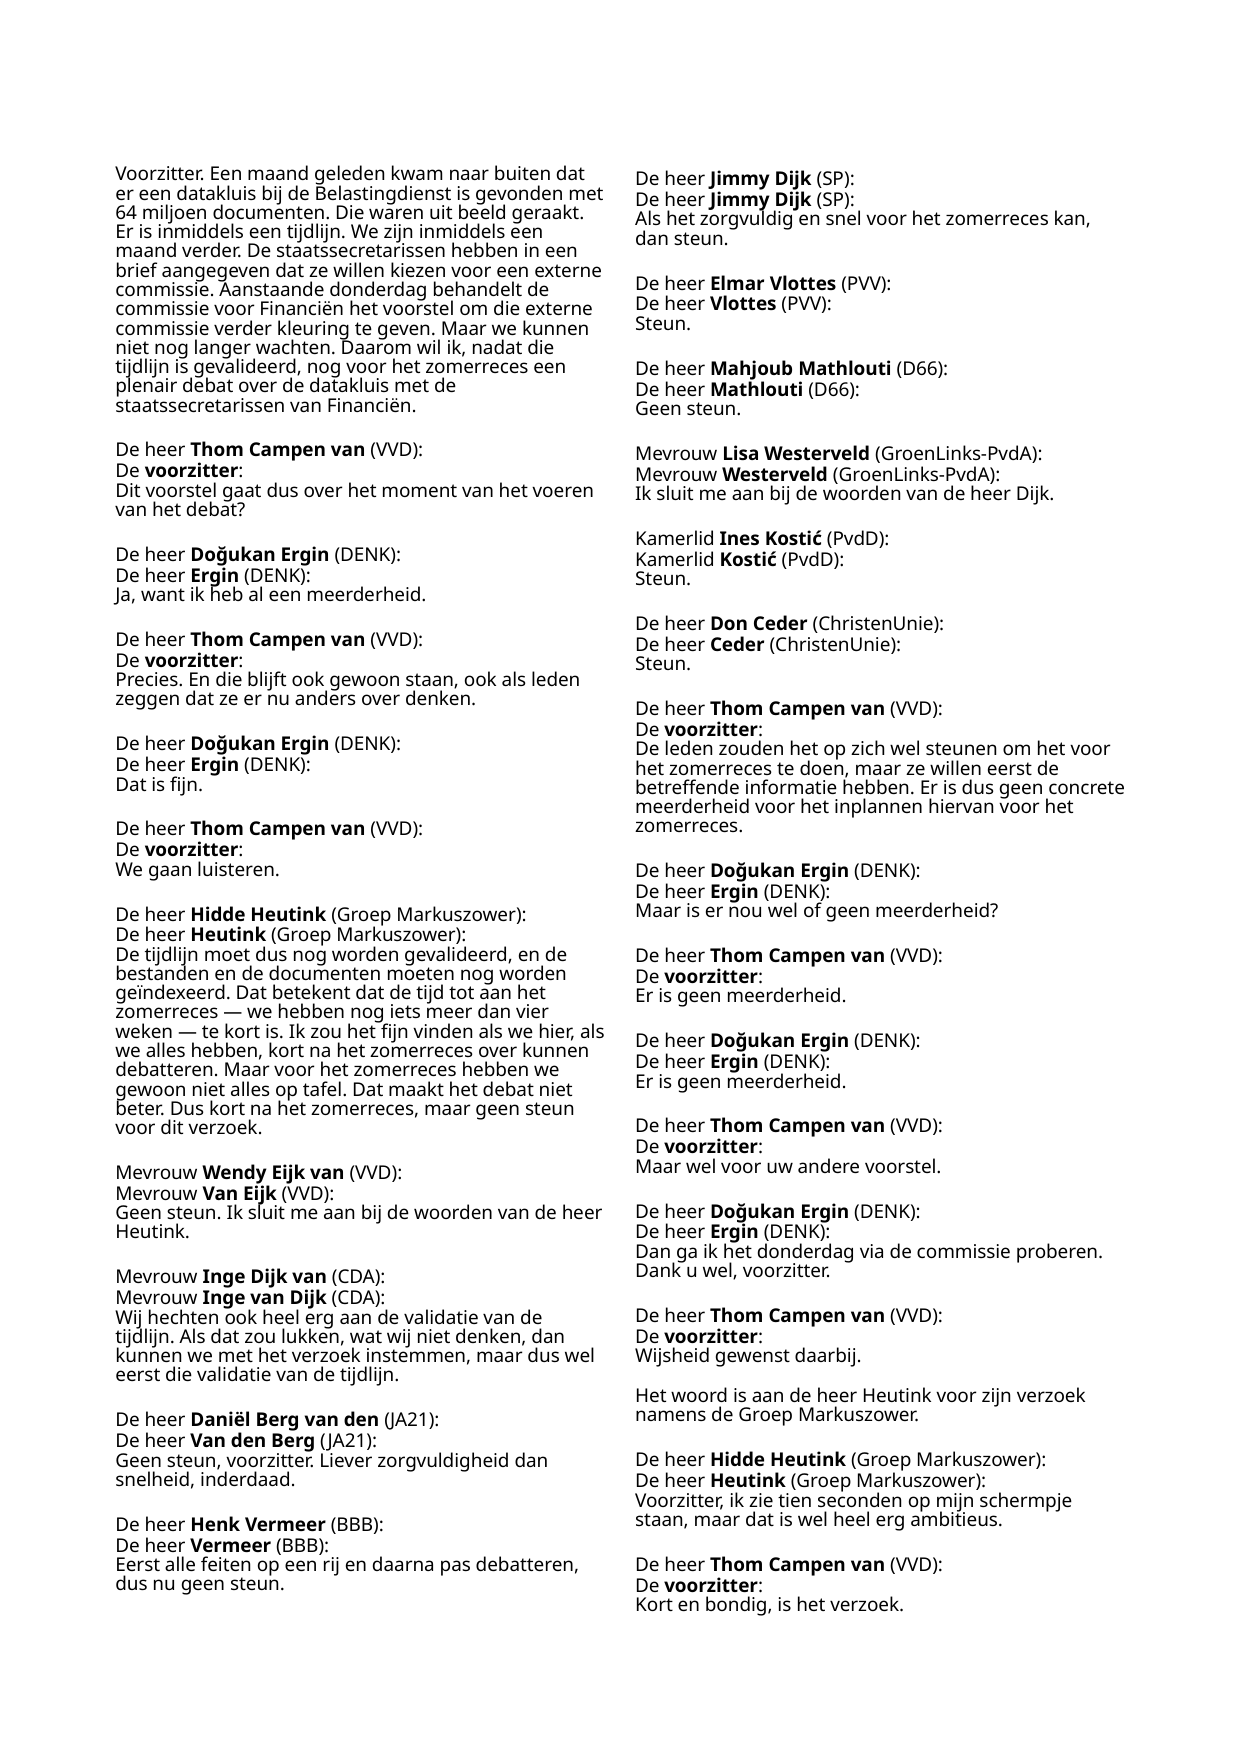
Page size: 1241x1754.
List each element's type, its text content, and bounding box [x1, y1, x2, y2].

text De heer Hidde Heutink (Groep Markuszower): [115, 901, 605, 926]
text De voorzitter: [635, 1328, 1125, 1347]
text Ja, want ik heb al een meerderheid. [115, 586, 605, 605]
text Steun. [635, 570, 1125, 589]
text De heer Thom Campen van (VVD): [635, 695, 1125, 721]
text De heer Ergin (DENK): [115, 756, 605, 776]
text De voorzitter: [115, 462, 605, 482]
text De voorzitter: [115, 652, 605, 671]
text De heer Jimmy Dijk (SP): [635, 191, 1125, 210]
text De voorzitter: [635, 1138, 1125, 1158]
text Mevrouw Van Eijk (VVD): [115, 1185, 605, 1204]
text De heer Thom Campen van (VVD): [115, 437, 605, 462]
text De voorzitter: [635, 721, 1125, 740]
text De heer Vermeer (BBB): [115, 1537, 605, 1556]
text We gaan luisteren. [115, 861, 605, 880]
text De heer Elmar Vlottes (PVV): [635, 270, 1125, 295]
text Dat is fijn. [115, 776, 605, 795]
text De heer Daniël Berg van den (JA21): [115, 1407, 605, 1432]
text De heer Ergin (DENK): [635, 1223, 1125, 1243]
text Mevrouw Lisa Westerveld (GroenLinks-PvdA): [635, 440, 1125, 466]
text De heer Thom Campen van (VVD): [635, 1113, 1125, 1138]
text De heer Mathlouti (D66): [635, 381, 1125, 400]
text Geen steun. Ik sluit me aan bij de woorden van de heer Heutink. [115, 1204, 605, 1243]
text De heer Thom Campen van (VVD): [635, 942, 1125, 968]
text De voorzitter: [115, 841, 605, 861]
text Steun. [635, 655, 1125, 674]
text De heer Hidde Heutink (Groep Markuszower): [635, 1447, 1125, 1472]
text Er is geen meerderheid. [635, 1073, 1125, 1092]
text De tijdlijn moet dus nog worden gevalideerd, en de bestanden en de documenten moeten nog worden geïndexeerd. Dat betekent dat de tijd tot aan het zomerreces — we hebben nog iets meer dan vier weken — te kort is. Ik zou het fijn vinden als we hier, als we alles hebben, kort na het zomerreces over kunnen debatteren. Maar voor het zomerreces hebben we gewoon niet alles op tafel. Dat maakt het debat niet beter. Dus kort na het zomerreces, maar geen steun voor dit verzoek. [115, 946, 605, 1138]
text Mevrouw Westerveld (GroenLinks-PvdA): [635, 466, 1125, 485]
text De heer Doğukan Ergin (DENK): [635, 1198, 1125, 1223]
text Kamerlid Kostić (PvdD): [635, 551, 1125, 570]
text Maar wel voor uw andere voorstel. [635, 1158, 1125, 1177]
text De voorzitter: [635, 968, 1125, 987]
text Mevrouw Inge Dijk van (CDA): [115, 1264, 605, 1289]
text De heer Mahjoub Mathlouti (D66): [635, 355, 1125, 381]
text Voorzitter. Een maand geleden kwam naar buiten dat er een datakluis bij de Belastingdienst is gevonden met 64 miljoen documenten. Die waren uit beeld geraakt. Er is inmiddels een tijdlijn. We zijn inmiddels een maand verder. De staatssecretarissen hebben in een brief aangegeven dat ze willen kiezen voor een externe commissie. Aanstaande donderdag behandelt de commissie voor Financiën het voorstel om die externe commissie verder kleuring te geven. Maar we kunnen niet nog langer wachten. Daarom wil ik, nadat die tijdlijn is gevalideerd, nog voor het zomerreces een plenair debat over de datakluis met de staatssecretarissen van Financiën. [115, 165, 605, 416]
text Mevrouw Inge van Dijk (CDA): [115, 1289, 605, 1309]
text Wij hechten ook heel erg aan de validatie van de tijdlijn. Als dat zou lukken, wat wij niet denken, dan kunnen we met het verzoek instemmen, maar dus wel eerst die validatie van de tijdlijn. [115, 1309, 605, 1386]
text De leden zouden het op zich wel steunen om het voor het zomerreces te doen, maar ze willen eerst de betreffende informatie hebben. Er is dus geen concrete meerderheid voor het inplannen hiervan voor het zomerreces. [635, 740, 1125, 837]
text De heer Ergin (DENK): [115, 567, 605, 586]
text Er is geen meerderheid. [635, 987, 1125, 1007]
text Geen steun. [635, 400, 1125, 419]
text De heer Doğukan Ergin (DENK): [115, 731, 605, 756]
text De heer Doğukan Ergin (DENK): [115, 541, 605, 567]
text De heer Ceder (ChristenUnie): [635, 636, 1125, 655]
text Kamerlid Ines Kostić (PvdD): [635, 525, 1125, 551]
text De heer Heutink (Groep Markuszower): [115, 926, 605, 946]
text De heer Don Ceder (ChristenUnie): [635, 610, 1125, 636]
text Ik sluit me aan bij de woorden van de heer Dijk. [635, 485, 1125, 504]
text Voorzitter, ik zie tien seconden op mijn schermpje staan, maar dat is wel heel erg ambitieus. [635, 1492, 1125, 1530]
text Wijsheid gewenst daarbij. [635, 1347, 1125, 1366]
text De heer Ergin (DENK): [635, 883, 1125, 902]
text De heer Heutink (Groep Markuszower): [635, 1472, 1125, 1492]
text De heer Van den Berg (JA21): [115, 1432, 605, 1452]
text Dan ga ik het donderdag via de commissie proberen. Dank u wel, voorzitter. [635, 1243, 1125, 1281]
text De voorzitter: [635, 1577, 1125, 1596]
text Dit voorstel gaat dus over het moment van het voeren van het debat? [115, 482, 605, 520]
text Mevrouw Wendy Eijk van (VVD): [115, 1159, 605, 1185]
text De heer Vlottes (PVV): [635, 295, 1125, 315]
text De heer Jimmy Dijk (SP): [635, 165, 1125, 191]
text Maar is er nou wel of geen meerderheid? [635, 902, 1125, 922]
text De heer Doğukan Ergin (DENK): [635, 857, 1125, 883]
text De heer Doğukan Ergin (DENK): [635, 1028, 1125, 1053]
text De heer Thom Campen van (VVD): [115, 816, 605, 841]
text Kort en bondig, is het verzoek. [635, 1596, 1125, 1615]
text Steun. [635, 315, 1125, 334]
text Het woord is aan de heer Heutink voor zijn verzoek namens de Groep Markuszower. [635, 1387, 1125, 1426]
text Precies. En die blijft ook gewoon staan, ook als leden zeggen dat ze er nu anders over denken. [115, 671, 605, 710]
text Als het zorgvuldig en snel voor het zomerreces kan, dan steun. [635, 210, 1125, 249]
text De heer Thom Campen van (VVD): [115, 626, 605, 652]
text Geen steun, voorzitter. Liever zorgvuldigheid dan snelheid, inderdaad. [115, 1452, 605, 1490]
text De heer Thom Campen van (VVD): [635, 1551, 1125, 1577]
text De heer Ergin (DENK): [635, 1053, 1125, 1073]
text Eerst alle feiten op een rij en daarna pas debatteren, dus nu geen steun. [115, 1556, 605, 1594]
text De heer Thom Campen van (VVD): [635, 1302, 1125, 1328]
text De heer Henk Vermeer (BBB): [115, 1511, 605, 1537]
